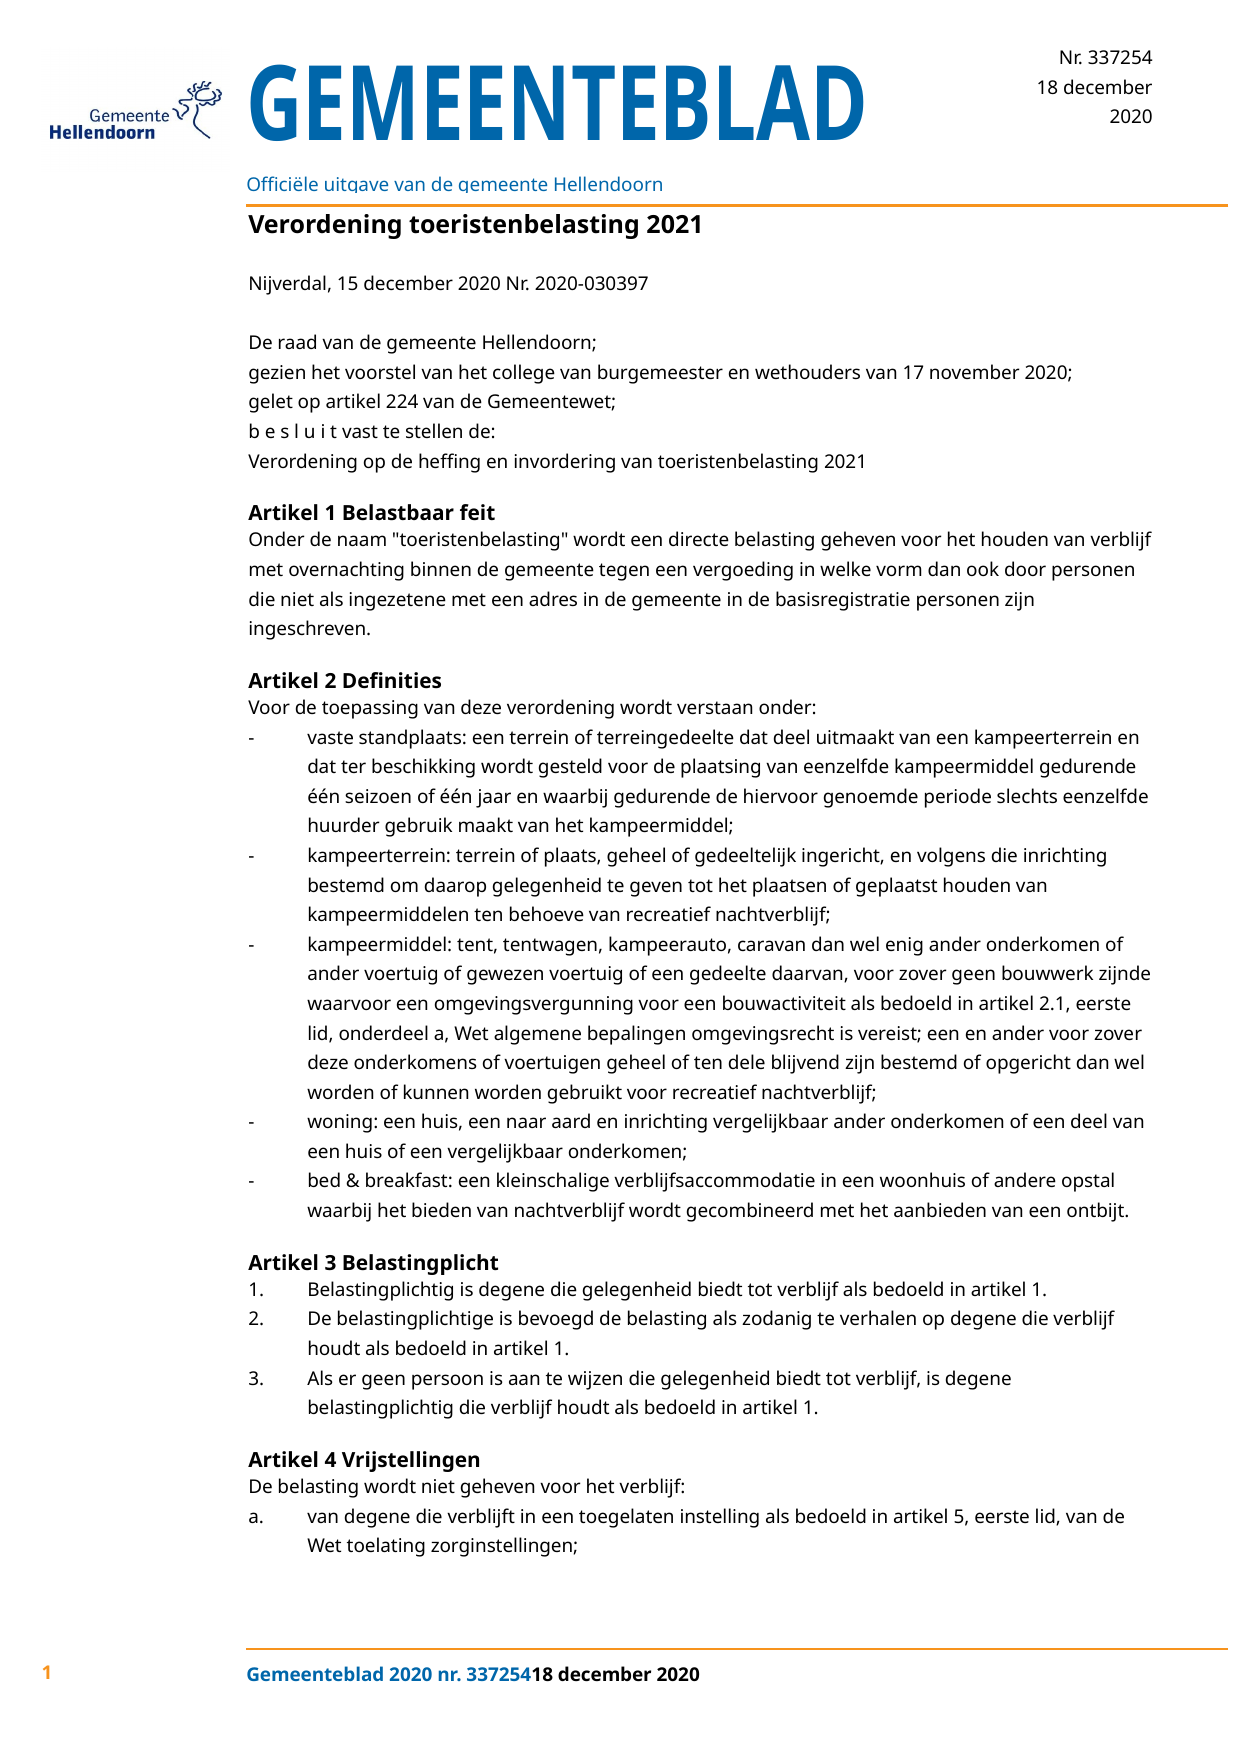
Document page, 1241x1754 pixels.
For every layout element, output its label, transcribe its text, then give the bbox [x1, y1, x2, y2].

list van degene die verblijft in een toegelaten instelling als bedoeld in artikel 5, eerste lid, van de Wet toelating zorginstellingen; [248, 1503, 1152, 1558]
list kampeerterrein: terrein of plaats, geheel of gedeeltelijk ingericht, en volgens die inrichting bestemd om daarop gelegenheid te geven tot het plaatsen of geplaatst houden van kampeermiddelen ten behoeve van recreatief nachtverblijf; [248, 842, 1152, 927]
list Als er geen persoon is aan te wijzen die gelegenheid biedt tot verblijf, is degene belastingplichtig die verblijf houdt als bedoeld in artikel 1. [248, 1365, 1152, 1420]
text b e s l u i t vast te stellen de: [248, 418, 1152, 444]
text Verordening toeristenbelasting 2021 [248, 207, 1152, 241]
list kampeermiddel: tent, tentwagen, kampeerauto, caravan dan wel enig ander onderkomen of ander voertuig of gewezen voertuig of een gedeelte daarvan, voor zover geen bouwwerk zijnde waarvoor een omgevingsvergunning voor een bouwactiviteit als bedoeld in artikel 2.1, eerste lid, onderdeel a, Wet algemene bepalingen omgevingsrecht is vereist; een en ander voor zover deze onderkomens of voertuigen geheel of ten dele blijvend zijn bestemd of opgericht dan wel worden of kunnen worden gebruikt voor recreatief nachtverblijf; [248, 931, 1152, 1104]
list vaste standplaats: een terrein of terreingedeelte dat deel uitmaakt van een kampeerterrein en dat ter beschikking wordt gesteld voor de plaatsing van eenzelfde kampeermiddel gedurende één seizoen of één jaar en waarbij gedurende de hiervoor genoemde periode slechts eenzelfde huurder gebruik maakt van het kampeermiddel; [248, 724, 1152, 838]
text De belasting wordt niet geheven voor het verblijf: [248, 1473, 1152, 1499]
picture [41, 47, 231, 172]
text Artikel 4 Vrijstellingen [248, 1445, 1152, 1473]
text gezien het voorstel van het college van burgemeester en wethouders van 17 november 2020; [248, 359, 1152, 385]
list woning: een huis, een naar aard en inrichting vergelijkbaar ander onderkomen of een deel van een huis of een vergelijkbaar onderkomen; [248, 1108, 1152, 1164]
text Artikel 2 Definities [248, 666, 1152, 694]
text gelet op artikel 224 van de Gemeentewet; [248, 389, 1152, 414]
text Voor de toepassing van deze verordening wordt verstaan onder: [248, 694, 1152, 720]
list De belastingplichtige is bevoegd de belasting als zodanig te verhalen op degene die verblijf houdt als bedoeld in artikel 1. [248, 1306, 1152, 1361]
list bed & breakfast: een kleinschalige verblijfsaccommodatie in een woonhuis of andere opstal waarbij het bieden van nachtverblijf wordt gecombineerd met het aanbieden van een ontbijt. [248, 1168, 1152, 1223]
text Artikel 3 Belastingplicht [248, 1248, 1152, 1276]
text Verordening op de heffing en invordering van toeristenbelasting 2021 [248, 448, 1152, 473]
text Artikel 1 Belastbaar feit [248, 498, 1152, 527]
list Belastingplichtig is degene die gelegenheid biedt tot verblijf als bedoeld in artikel 1. [248, 1276, 1152, 1302]
text Nijverdal, 15 december 2020 Nr. 2020-030397 [248, 270, 1152, 296]
text De raad van de gemeente Hellendoorn; [248, 329, 1152, 355]
text Onder de naam "toeristenbelasting" wordt een directe belasting geheven voor het houden van verblijf met overnachting binnen de gemeente tegen een vergoeding in welke vorm dan ook door personen die niet als ingezetene met een adres in de gemeente in de basisregistratie personen zijn ingeschreven. [248, 527, 1152, 641]
